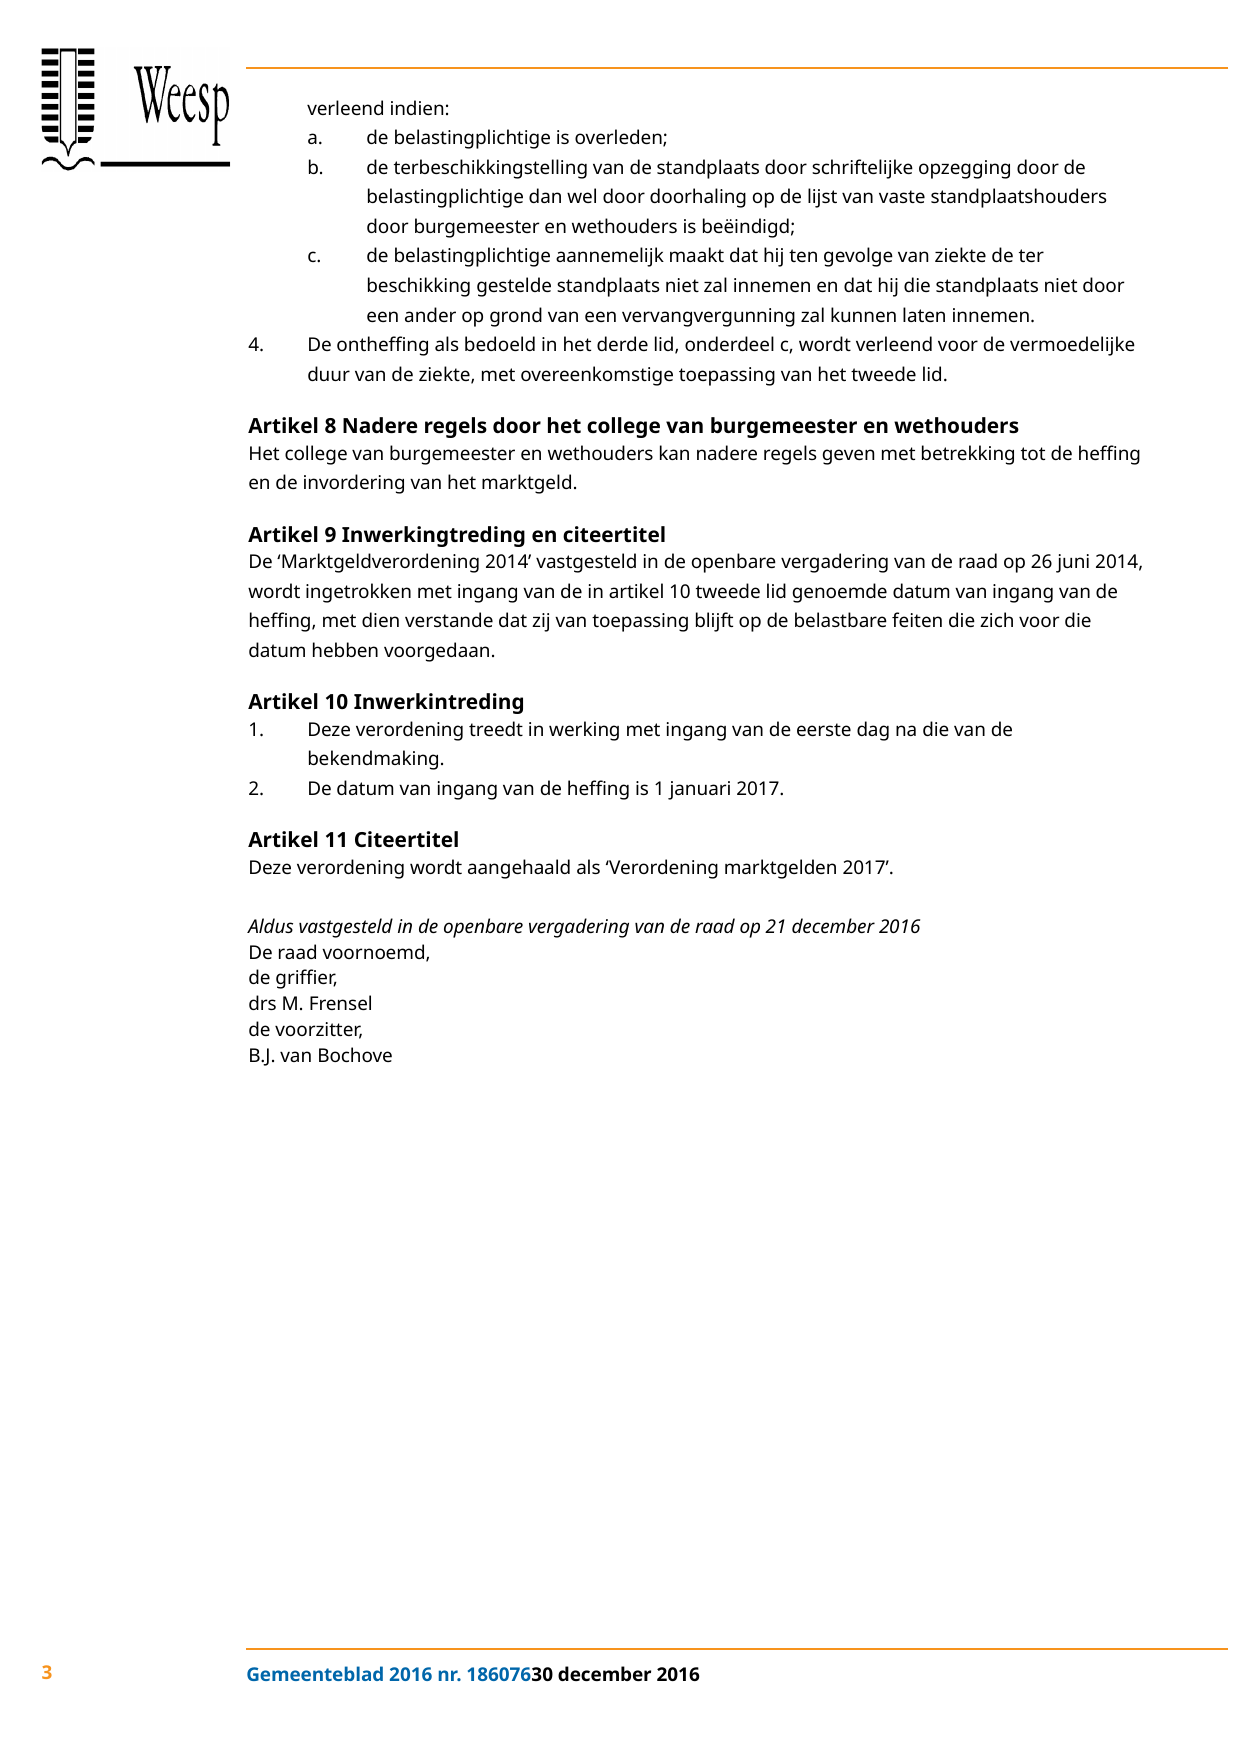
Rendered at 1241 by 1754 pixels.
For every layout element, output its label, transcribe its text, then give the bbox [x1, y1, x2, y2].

text B.J. van Bochove [248, 1042, 1152, 1067]
text drs M. Frensel [248, 990, 1152, 1016]
text De ‘Marktgeldverordening 2014’ vastgesteld in de openbare vergadering van de raad op 26 juni 2014, wordt ingetrokken met ingang van de in artikel 10 tweede lid genoemde datum van ingang van de heffing, met dien verstande dat zij van toepassing blijft op de belastbare feiten die zich voor die datum hebben voorgedaan. [248, 548, 1152, 663]
text Deze verordening wordt aangehaald als ‘Verordening marktgelden 2017’. [248, 854, 1152, 880]
text Artikel 9 Inwerkingtreding en citeertitel [248, 520, 1152, 548]
list verleend indien: [248, 95, 1152, 121]
list de belastingplichtige is overleden; [307, 124, 1152, 150]
list De datum van ingang van de heffing is 1 januari 2017. [248, 775, 1152, 801]
text Aldus vastgesteld in de openbare vergadering van de raad op 21 december 2016 [248, 913, 1152, 939]
text de griffier, [248, 964, 1152, 990]
text Het college van burgemeester en wethouders kan nadere regels geven met betrekking tot de heffing en de invordering van het marktgeld. [248, 440, 1152, 495]
list Deze verordening treedt in werking met ingang van de eerste dag na die van de bekendmaking. [248, 716, 1152, 771]
text De raad voornoemd, [248, 939, 1152, 964]
text Artikel 8 Nadere regels door het college van burgemeester en wethouders [248, 411, 1152, 440]
picture [41, 47, 231, 172]
text Artikel 11 Citeertitel [248, 826, 1152, 854]
list De ontheffing als bedoeld in het derde lid, onderdeel c, wordt verleend voor de vermoedelijke duur van de ziekte, met overeenkomstige toepassing van het tweede lid. [248, 331, 1152, 387]
list de terbeschikkingstelling van de standplaats door schriftelijke opzegging door de belastingplichtige dan wel door doorhaling op de lijst van vaste standplaatshouders door burgemeester en wethouders is beëindigd; [307, 154, 1152, 239]
list de belastingplichtige aannemelijk maakt dat hij ten gevolge van ziekte de ter beschikking gestelde standplaats niet zal innemen en dat hij die standplaats niet door een ander op grond van een vervangvergunning zal kunnen laten innemen. [307, 243, 1152, 328]
text de voorzitter, [248, 1016, 1152, 1042]
text Artikel 10 Inwerkintreding [248, 687, 1152, 716]
